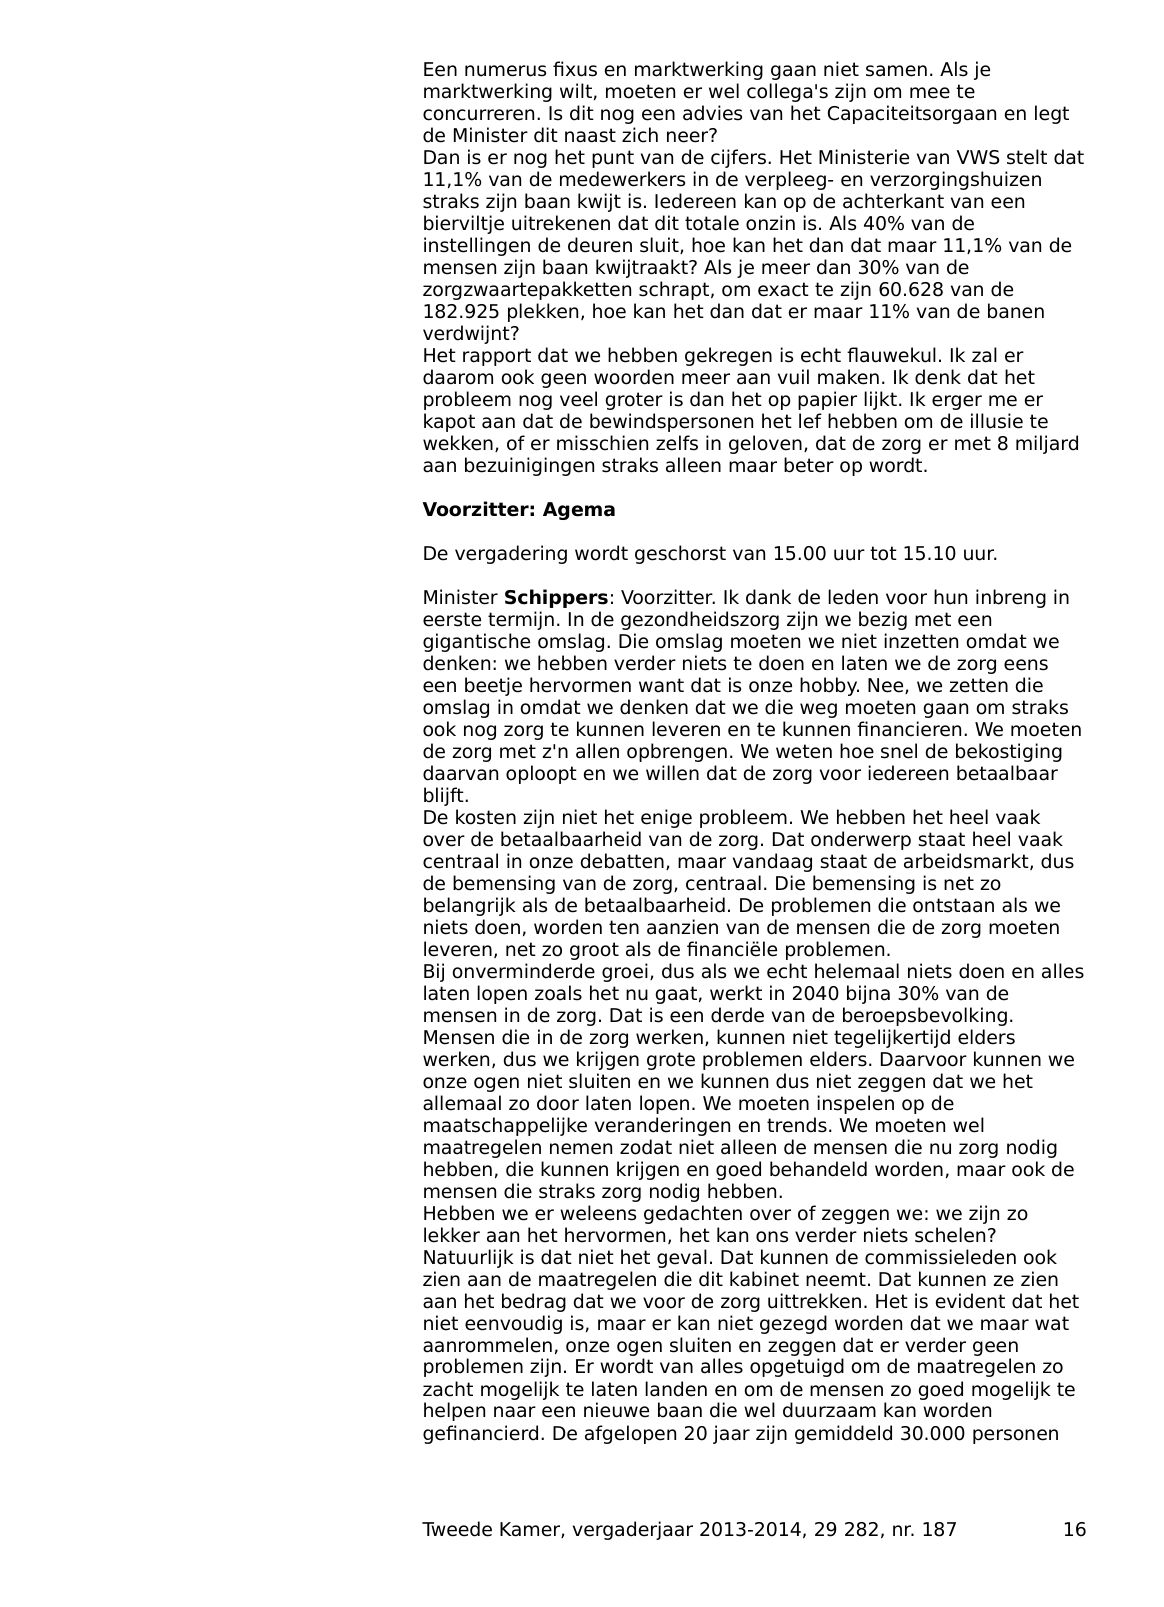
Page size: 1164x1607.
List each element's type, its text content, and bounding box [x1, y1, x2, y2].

text Minister Schippers: Voorzitter. Ik dank de leden voor hun inbreng in eerste termijn. In de gezondheidszorg zijn we bezig met een gigantische omslag. Die omslag moeten we niet inzetten omdat we denken: we hebben verder niets te doen en laten we de zorg eens een beetje hervormen want dat is onze hobby. Nee, we zetten die omslag in omdat we denken dat we die weg moeten gaan om straks ook nog zorg te kunnen leveren en te kunnen financieren. We moeten de zorg met z'n allen opbrengen. We weten hoe snel de bekostiging daarvan oploopt en we willen dat de zorg voor iedereen betaalbaar blijft. [422, 587, 1087, 807]
text Hebben we er weleens gedachten over of zeggen we: we zijn zo lekker aan het hervormen, het kan ons verder niets schelen? Natuurlijk is dat niet het geval. Dat kunnen de commissieleden ook zien aan de maatregelen die dit kabinet neemt. Dat kunnen ze zien aan het bedrag dat we voor de zorg uittrekken. Het is evident dat het niet eenvoudig is, maar er kan niet gezegd worden dat we maar wat aanrommelen, onze ogen sluiten en zeggen dat er verder geen problemen zijn. Er wordt van alles opgetuigd om de maatregelen zo zacht mogelijk te laten landen en om de mensen zo goed mogelijk te helpen naar een nieuwe baan die wel duurzaam kan worden gefinancierd. De afgelopen 20 jaar zijn gemiddeld 30.000 personen [422, 1203, 1087, 1444]
text Dan is er nog het punt van de cijfers. Het Ministerie van VWS stelt dat 11,1% van de medewerkers in de verpleeg- en verzorgingshuizen straks zijn baan kwijt is. Iedereen kan op de achterkant van een bierviltje uitrekenen dat dit totale onzin is. Als 40% van de instellingen de deuren sluit, hoe kan het dan dat maar 11,1% van de mensen zijn baan kwijtraakt? Als je meer dan 30% van de zorgzwaartepakketten schrapt, om exact te zijn 60.628 van de 182.925 plekken, hoe kan het dan dat er maar 11% van de banen verdwijnt? [422, 147, 1087, 345]
text De vergadering wordt geschorst van 15.00 uur tot 15.10 uur. [422, 543, 1087, 565]
text Bij onverminderde groei, dus als we echt helemaal niets doen en alles laten lopen zoals het nu gaat, werkt in 2040 bijna 30% van de mensen in de zorg. Dat is een derde van de beroepsbevolking. Mensen die in de zorg werken, kunnen niet tegelijkertijd elders werken, dus we krijgen grote problemen elders. Daarvoor kunnen we onze ogen niet sluiten en we kunnen dus niet zeggen dat we het allemaal zo door laten lopen. We moeten inspelen op de maatschappelijke veranderingen en trends. We moeten wel maatregelen nemen zodat niet alleen de mensen die nu zorg nodig hebben, die kunnen krijgen en goed behandeld worden, maar ook de mensen die straks zorg nodig hebben. [422, 961, 1087, 1203]
text Voorzitter: Agema [422, 499, 1087, 521]
text De kosten zijn niet het enige probleem. We hebben het heel vaak over de betaalbaarheid van de zorg. Dat onderwerp staat heel vaak centraal in onze debatten, maar vandaag staat de arbeidsmarkt, dus de bemensing van de zorg, centraal. Die bemensing is net zo belangrijk als de betaalbaarheid. De problemen die ontstaan als we niets doen, worden ten aanzien van de mensen die de zorg moeten leveren, net zo groot als de financiële problemen. [422, 807, 1087, 961]
text Een numerus fixus en marktwerking gaan niet samen. Als je marktwerking wilt, moeten er wel collega's zijn om mee te concurreren. Is dit nog een advies van het Capaciteitsorgaan en legt de Minister dit naast zich neer? [422, 59, 1087, 147]
text Het rapport dat we hebben gekregen is echt flauwekul. Ik zal er daarom ook geen woorden meer aan vuil maken. Ik denk dat het probleem nog veel groter is dan het op papier lijkt. Ik erger me er kapot aan dat de bewindspersonen het lef hebben om de illusie te wekken, of er misschien zelfs in geloven, dat de zorg er met 8 miljard aan bezuinigingen straks alleen maar beter op wordt. [422, 345, 1087, 477]
